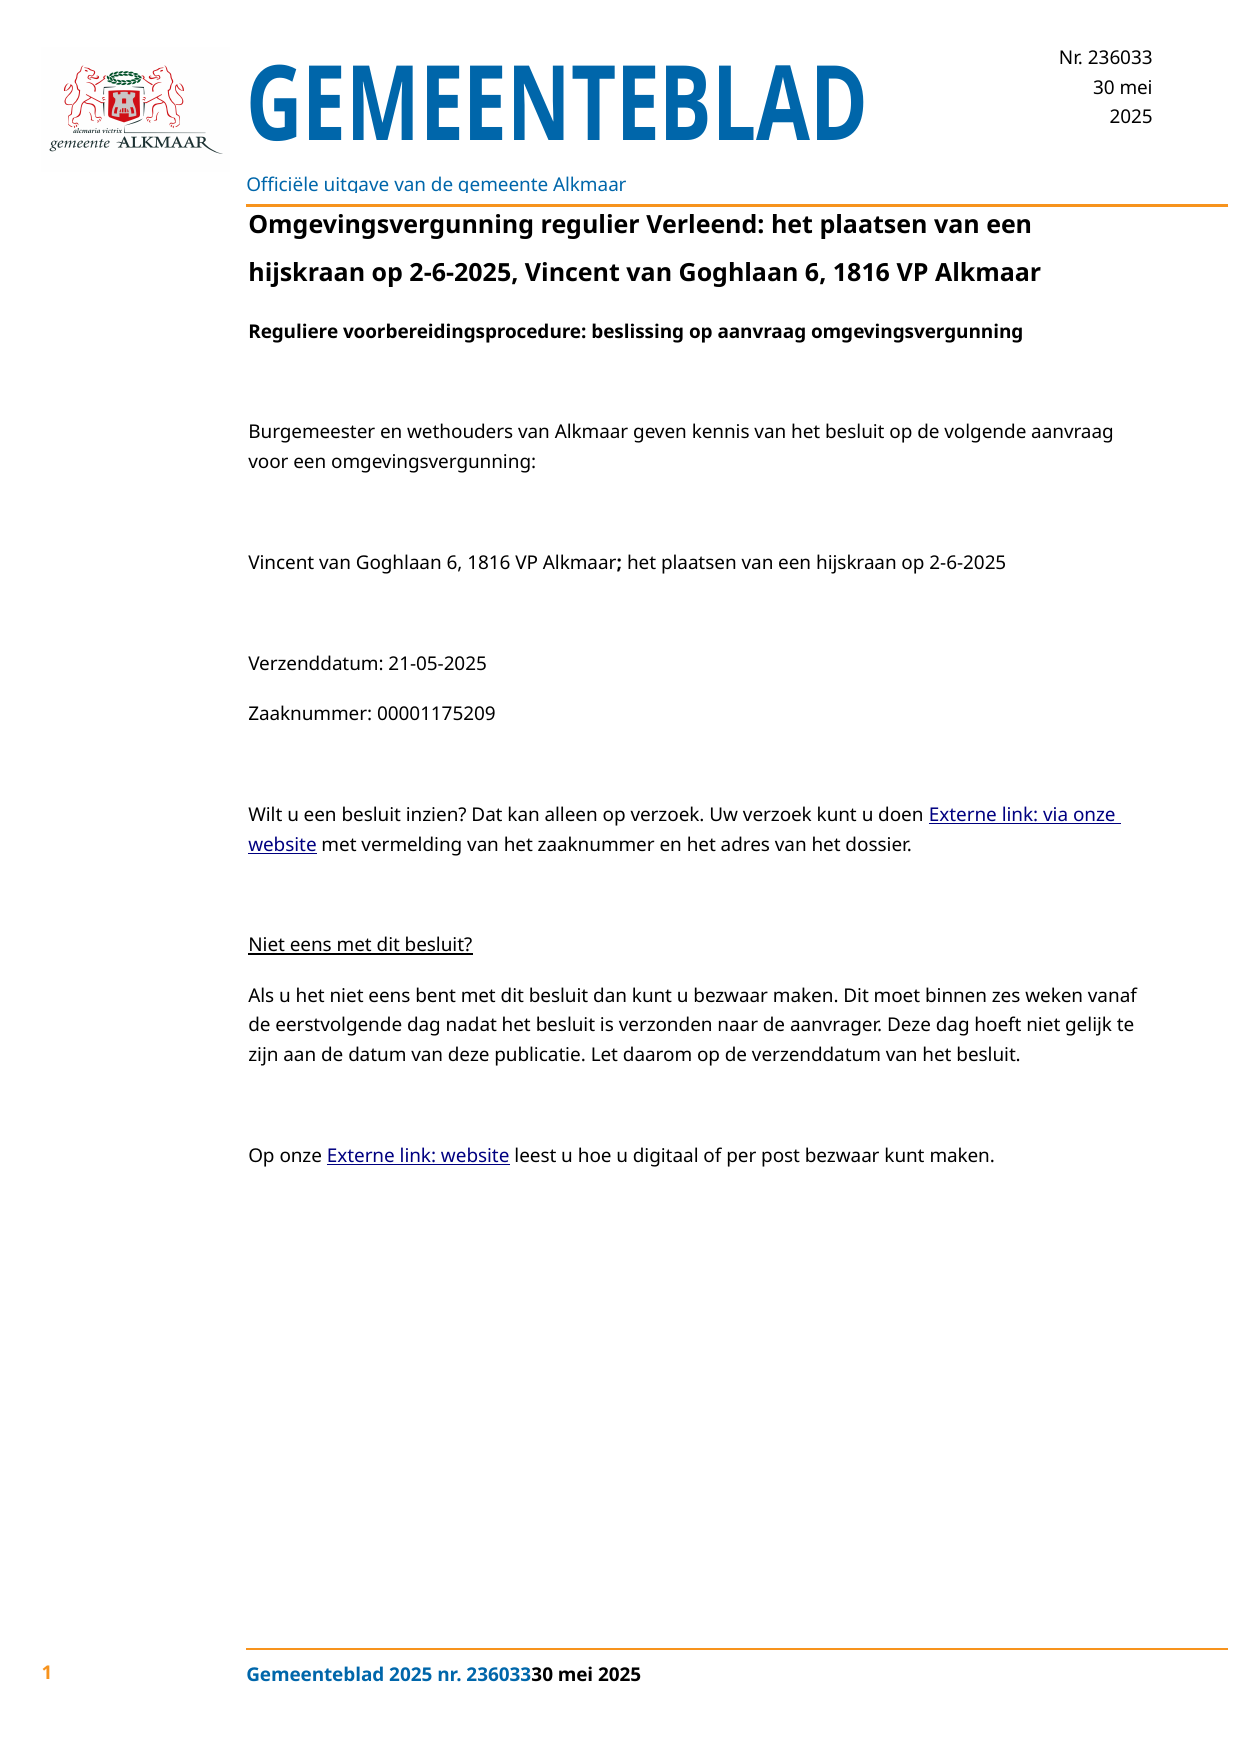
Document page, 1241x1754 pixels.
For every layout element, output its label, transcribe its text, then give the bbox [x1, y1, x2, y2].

text Op onze Externe link: website leest u hoe u digitaal of per post bezwaar kunt maken. [248, 1142, 1152, 1168]
text Reguliere voorbereidingsprocedure: beslissing op aanvraag omgevingsvergunning [248, 318, 1152, 344]
text Vincent van Goghlaan 6, 1816 VP Alkmaar; het plaatsen van een hijskraan op 2-6-2025 [248, 549, 1152, 575]
text Wilt u een besluit inzien? Dat kan alleen op verzoek. Uw verzoek kunt u doen Externe link: via onze website met vermelding van het zaaknummer en het adres van het dossier. [248, 801, 1152, 857]
picture [41, 47, 231, 172]
text Omgevingsvergunning regulier Verleend: het plaatsen van een hijskraan op 2-6-2025, Vincent van Goghlaan 6, 1816 VP Alkmaar [248, 207, 1152, 288]
text Zaaknummer: 00001175209 [248, 700, 1152, 726]
text Verzenddatum: 21-05-2025 [248, 650, 1152, 676]
text Burgemeester en wethouders van Alkmaar geven kennis van het besluit op de volgende aanvraag voor een omgevingsvergunning: [248, 419, 1152, 474]
text Als u het niet eens bent met dit besluit dan kunt u bezwaar maken. Dit moet binnen zes weken vanaf de eerstvolgende dag nadat het besluit is verzonden naar de aanvrager. Deze dag hoeft niet gelijk te zijn aan de datum van deze publicatie. Let daarom op de verzenddatum van het besluit. [248, 982, 1152, 1067]
text Niet eens met dit besluit? [248, 932, 1152, 957]
